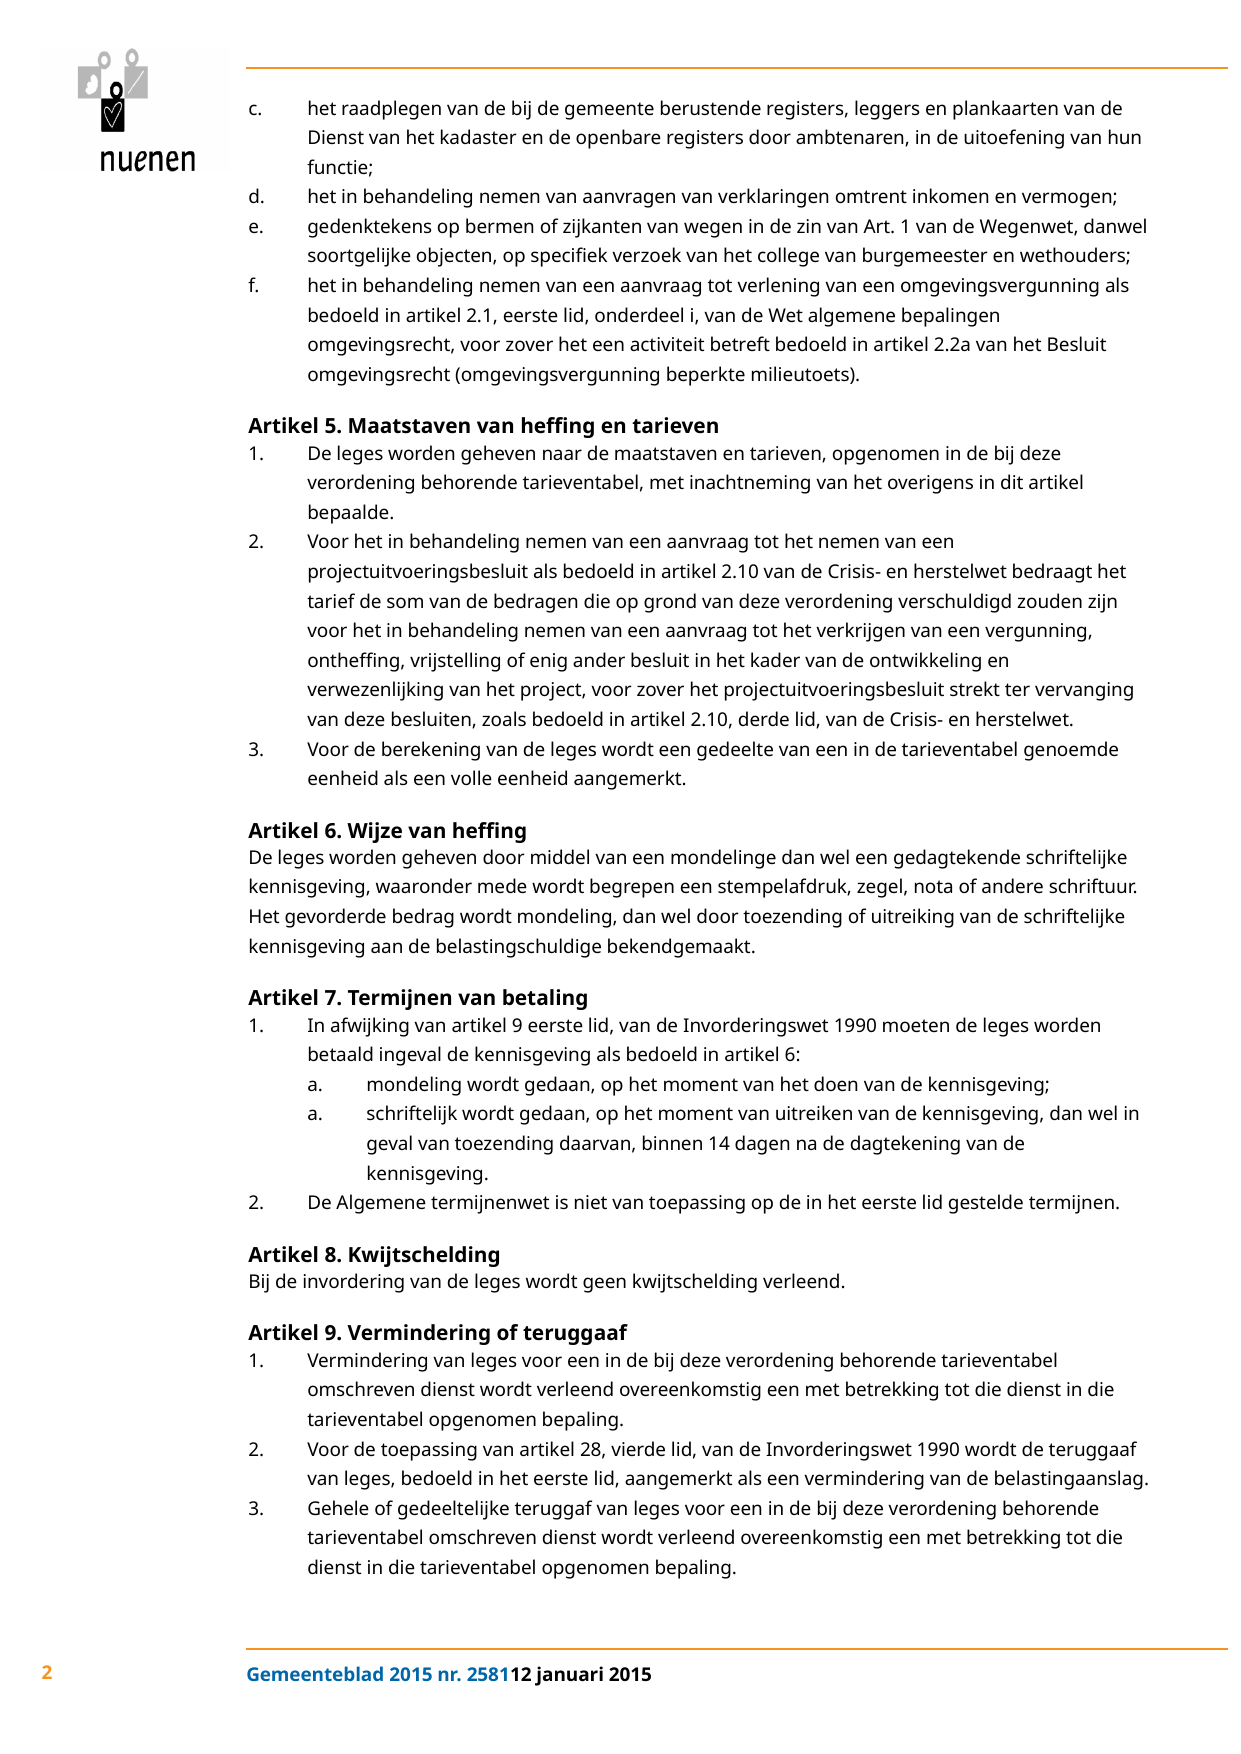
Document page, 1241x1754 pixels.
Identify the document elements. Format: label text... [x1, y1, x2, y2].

list Voor het in behandeling nemen van een aanvraag tot het nemen van een projectuitvoeringsbesluit als bedoeld in artikel 2.10 van de Crisis- en herstelwet bedraagt het tarief de som van de bedragen die op grond van deze verordening verschuldigd zouden zijn voor het in behandeling nemen van een aanvraag tot het verkrijgen van een vergunning, ontheffing, vrijstelling of enig ander besluit in het kader van de ontwikkeling en verwezenlijking van het project, voor zover het projectuitvoeringsbesluit strekt ter vervanging van deze besluiten, zoals bedoeld in artikel 2.10, derde lid, van de Crisis- en herstelwet. [248, 529, 1152, 732]
list De Algemene termijnenwet is niet van toepassing op de in het eerste lid gestelde termijnen. [248, 1189, 1152, 1215]
list schriftelijk wordt gedaan, op het moment van uitreiken van de kennisgeving, dan wel in geval van toezending daarvan, binnen 14 dagen na de dagtekening van de kennisgeving. [307, 1101, 1152, 1185]
text Artikel 5. Maatstaven van heffing en tarieven [248, 411, 1152, 440]
text De leges worden geheven door middel van een mondelinge dan wel een gedagtekende schriftelijke kennisgeving, waaronder mede wordt begrepen een stempelafdruk, zegel, nota of andere schriftuur. Het gevorderde bedrag wordt mondeling, dan wel door toezending of uitreiking van de schriftelijke kennisgeving aan de belastingschuldige bekendgemaakt. [248, 844, 1152, 959]
text Bij de invordering van de leges wordt geen kwijtschelding verleend. [248, 1268, 1152, 1294]
picture [41, 47, 231, 172]
list Voor de toepassing van artikel 28, vierde lid, van de Invorderingswet 1990 wordt de teruggaaf van leges, bedoeld in het eerste lid, aangemerkt als een vermindering van de belastingaanslag. [248, 1436, 1152, 1491]
list gedenktekens op bermen of zijkanten van wegen in de zin van Art. 1 van de Wegenwet, danwel soortgelijke objecten, op specifiek verzoek van het college van burgemeester en wethouders; [248, 213, 1152, 268]
list Gehele of gedeeltelijke teruggaf van leges voor een in de bij deze verordening behorende tarieventabel omschreven dienst wordt verleend overeenkomstig een met betrekking tot die dienst in die tarieventabel opgenomen bepaling. [248, 1495, 1152, 1580]
text Artikel 7. Termijnen van betaling [248, 983, 1152, 1012]
list Vermindering van leges voor een in de bij deze verordening behorende tarieventabel omschreven dienst wordt verleend overeenkomstig een met betrekking tot die dienst in die tarieventabel opgenomen bepaling. [248, 1347, 1152, 1432]
list mondeling wordt gedaan, op het moment van het doen van de kennisgeving; [307, 1071, 1152, 1097]
list De leges worden geheven naar de maatstaven en tarieven, opgenomen in de bij deze verordening behorende tarieventabel, met inachtneming van het overigens in dit artikel bepaalde. [248, 440, 1152, 525]
text Artikel 6. Wijze van heffing [248, 816, 1152, 844]
list Voor de berekening van de leges wordt een gedeelte van een in de tarieventabel genoemde eenheid als een volle eenheid aangemerkt. [248, 736, 1152, 791]
list In afwijking van artikel 9 eerste lid, van de Invorderingswet 1990 moeten de leges worden betaald ingeval de kennisgeving als bedoeld in artikel 6: [248, 1012, 1152, 1067]
list het in behandeling nemen van aanvragen van verklaringen omtrent inkomen en vermogen; [248, 183, 1152, 209]
text Artikel 8. Kwijtschelding [248, 1240, 1152, 1268]
list het raadplegen van de bij de gemeente berustende registers, leggers en plankaarten van de Dienst van het kadaster en de openbare registers door ambtenaren, in de uitoefening van hun functie; [248, 95, 1152, 180]
list het in behandeling nemen van een aanvraag tot verlening van een omgevingsvergunning als bedoeld in artikel 2.1, eerste lid, onderdeel i, van de Wet algemene bepalingen omgevingsrecht, voor zover het een activiteit betreft bedoeld in artikel 2.2a van het Besluit omgevingsrecht (omgevingsvergunning beperkte milieutoets). [248, 272, 1152, 387]
text Artikel 9. Vermindering of teruggaaf [248, 1318, 1152, 1347]
